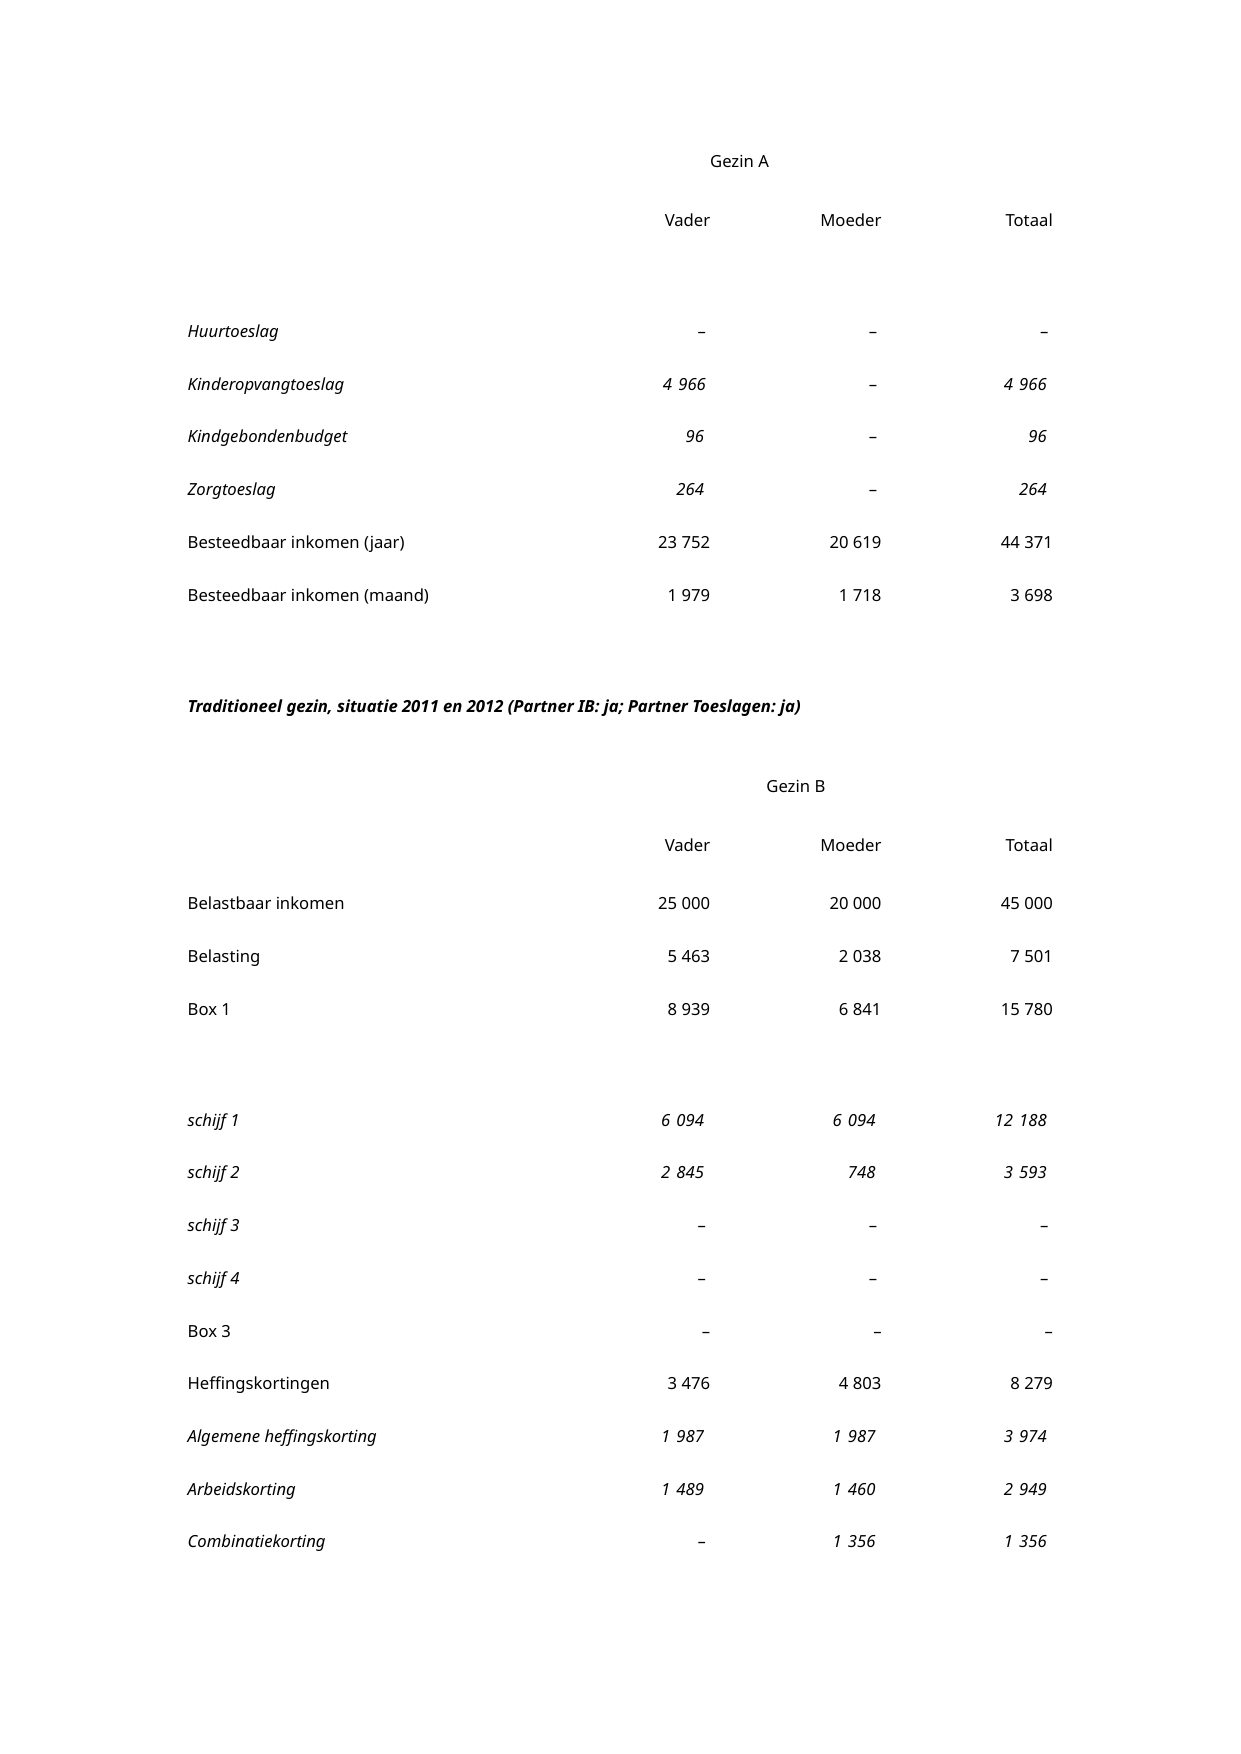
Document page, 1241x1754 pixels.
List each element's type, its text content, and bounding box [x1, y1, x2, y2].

table_cell 3 476 [539, 1372, 710, 1424]
table_header Gezin B [710, 775, 881, 833]
table_cell 6 094 [539, 1108, 710, 1161]
table_cell 20 619 [710, 530, 881, 583]
table_cell [539, 267, 710, 319]
table_cell Moeder [710, 833, 881, 892]
table_header [539, 775, 710, 833]
table_cell 3 974 [881, 1425, 1053, 1477]
table_cell schijf 4 [188, 1266, 539, 1319]
table_cell 5 463 [539, 945, 710, 997]
table_cell Moeder [710, 209, 881, 267]
table_cell 1 356 [710, 1530, 881, 1583]
table_header [881, 150, 1053, 208]
table_cell 23 752 [539, 530, 710, 583]
table_cell 7 501 [881, 945, 1053, 997]
table_cell – [881, 1266, 1053, 1319]
table_header [188, 775, 539, 833]
table_cell 2 845 [539, 1161, 710, 1214]
table_cell Algemene heffingskorting [188, 1425, 539, 1477]
table_cell Combinatiekorting [188, 1530, 539, 1583]
table_cell Heffingskortingen [188, 1372, 539, 1424]
table_cell – [881, 320, 1053, 372]
table_cell – [710, 372, 881, 425]
table_cell 2 949 [881, 1477, 1053, 1530]
table_cell Box 3 [188, 1319, 539, 1372]
table_cell – [881, 1319, 1053, 1372]
table_cell schijf 3 [188, 1214, 539, 1266]
table_cell – [710, 1319, 881, 1372]
table_cell 6 841 [710, 997, 881, 1050]
table_cell Kinderopvangtoeslag [188, 372, 539, 425]
table_cell [188, 209, 539, 267]
table_cell 3 593 [881, 1161, 1053, 1214]
table_cell [881, 267, 1053, 319]
table_cell Box 1 [188, 997, 539, 1050]
table_cell [188, 1050, 539, 1108]
table_cell Besteedbaar inkomen (maand) [188, 583, 539, 636]
table_cell 96 [881, 425, 1053, 478]
table_cell Totaal [881, 833, 1053, 892]
table_cell [539, 1050, 710, 1108]
table_cell Zorgtoeslag [188, 478, 539, 530]
table_cell 748 [710, 1161, 881, 1214]
table_cell 264 [539, 478, 710, 530]
table_cell 4 803 [710, 1372, 881, 1424]
table_cell Belastbaar inkomen [188, 892, 539, 944]
table_cell 4 966 [881, 372, 1053, 425]
table_header [881, 775, 1053, 833]
table_cell 1 460 [710, 1477, 881, 1530]
table_cell – [539, 1214, 710, 1266]
table_cell – [710, 320, 881, 372]
table_cell Huurtoeslag [188, 320, 539, 372]
table_cell – [539, 320, 710, 372]
table_cell 2 038 [710, 945, 881, 997]
table_cell 1 979 [539, 583, 710, 636]
table_cell 15 780 [881, 997, 1053, 1050]
table_cell 6 094 [710, 1108, 881, 1161]
table_cell Besteedbaar inkomen (jaar) [188, 530, 539, 583]
table_cell Kindgebondenbudget [188, 425, 539, 478]
table_header Gezin A [710, 150, 881, 208]
table_cell 44 371 [881, 530, 1053, 583]
table_cell – [539, 1530, 710, 1583]
table_cell 8 279 [881, 1372, 1053, 1424]
table_cell schijf 1 [188, 1108, 539, 1161]
table_cell 96 [539, 425, 710, 478]
table_cell [710, 1050, 881, 1108]
table_cell 1 718 [710, 583, 881, 636]
table_cell 1 987 [539, 1425, 710, 1477]
table_cell Arbeidskorting [188, 1477, 539, 1530]
table_cell schijf 2 [188, 1161, 539, 1214]
table_cell [710, 267, 881, 319]
table_cell Totaal [881, 209, 1053, 267]
table_cell – [710, 425, 881, 478]
table_cell – [539, 1266, 710, 1319]
table_cell 1 489 [539, 1477, 710, 1530]
table_cell Vader [539, 833, 710, 892]
table_cell 264 [881, 478, 1053, 530]
text Traditioneel gezin, situatie 2011 en 2012 (Partner IB: ja; Partner Toeslagen: ja) [187, 694, 1053, 717]
table_cell – [710, 478, 881, 530]
table_cell 25 000 [539, 892, 710, 944]
table_cell 4 966 [539, 372, 710, 425]
table_cell Vader [539, 209, 710, 267]
table_cell 8 939 [539, 997, 710, 1050]
table_cell 1 356 [881, 1530, 1053, 1583]
table_cell 12 188 [881, 1108, 1053, 1161]
table_header [188, 150, 539, 208]
table_cell [188, 267, 539, 319]
table_cell 45 000 [881, 892, 1053, 944]
table_cell 1 987 [710, 1425, 881, 1477]
table_header [539, 150, 710, 208]
table_cell – [881, 1214, 1053, 1266]
table_cell – [710, 1266, 881, 1319]
table_cell – [539, 1319, 710, 1372]
table_cell Belasting [188, 945, 539, 997]
table_cell [881, 1050, 1053, 1108]
table_cell – [710, 1214, 881, 1266]
table_cell 20 000 [710, 892, 881, 944]
table_cell 3 698 [881, 583, 1053, 636]
table_cell [188, 833, 539, 892]
